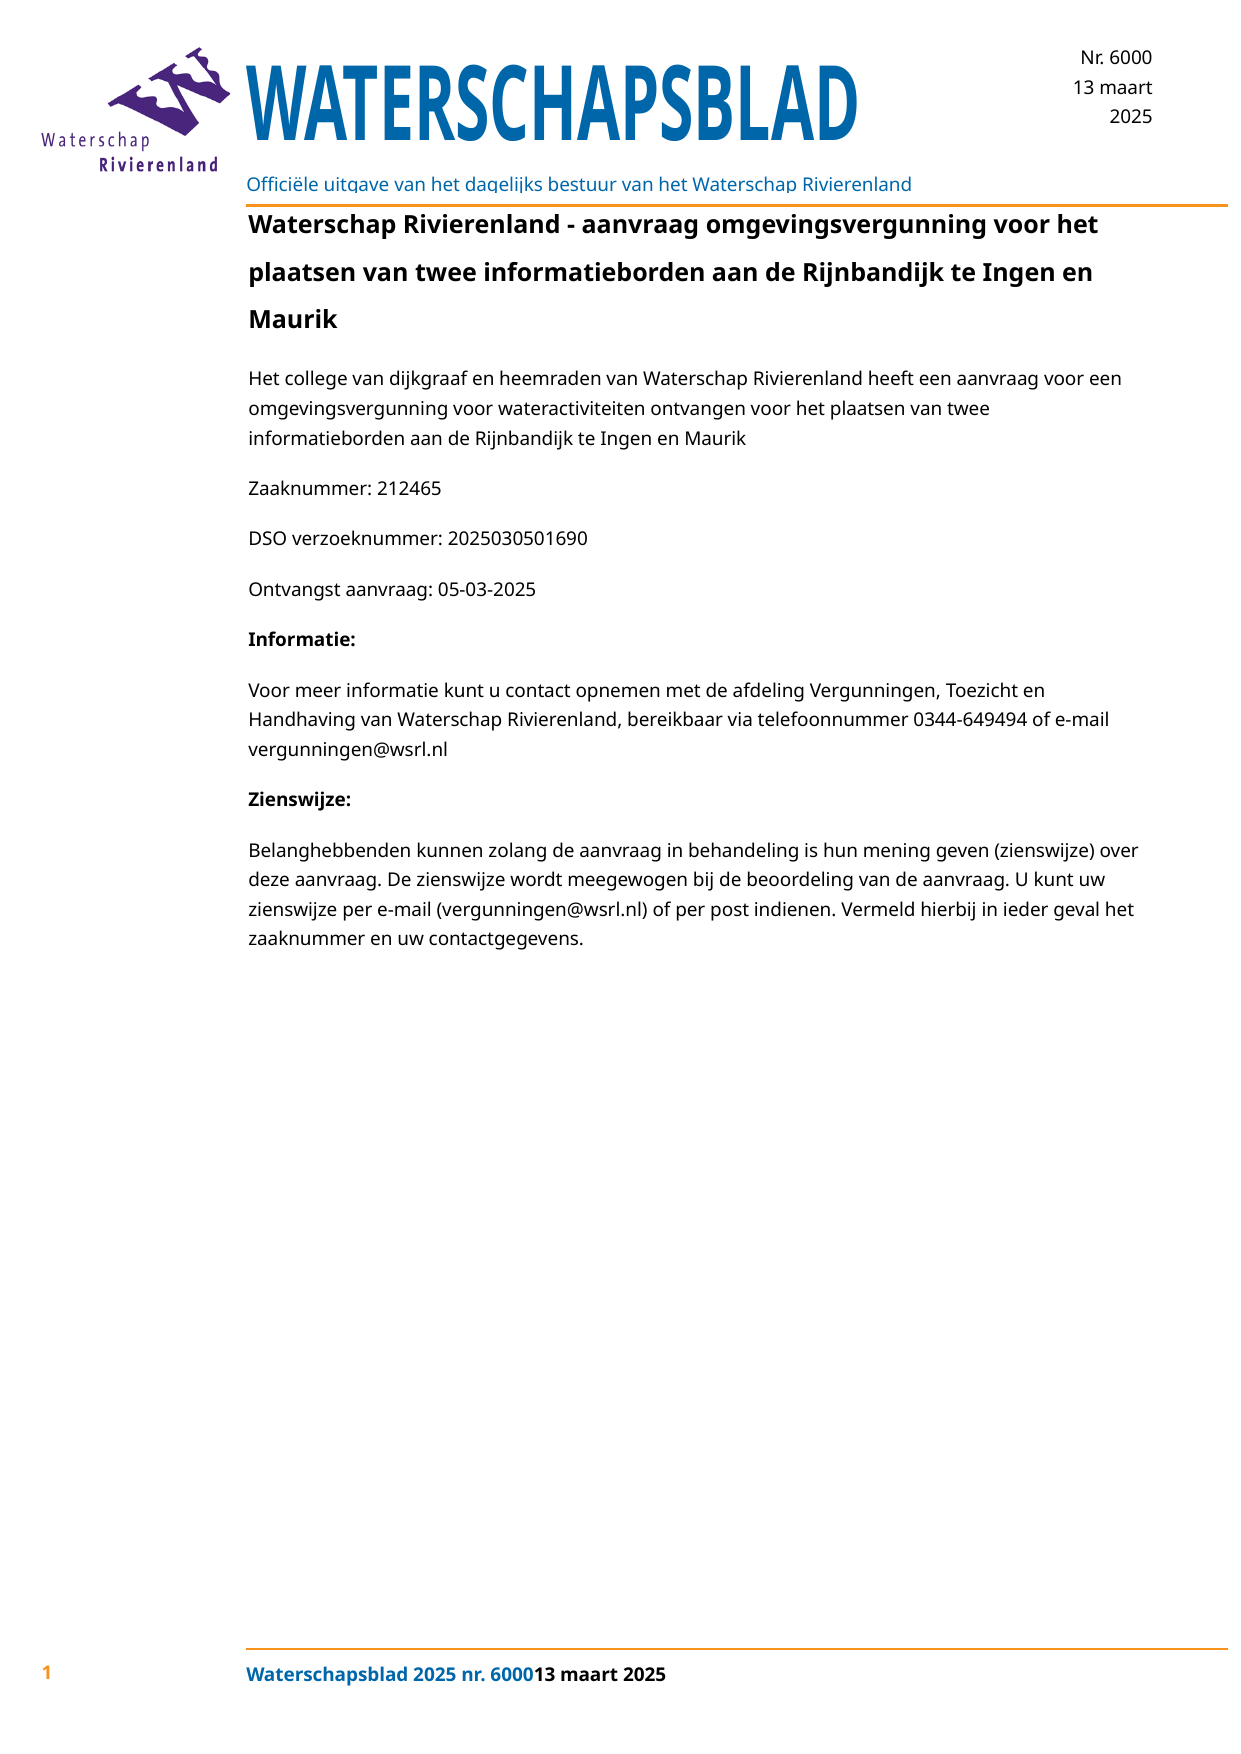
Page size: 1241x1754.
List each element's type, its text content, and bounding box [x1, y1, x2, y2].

text Waterschap Rivierenland - aanvraag omgevingsvergunning voor het plaatsen van twee informatieborden aan de Rijnbandijk te Ingen en Maurik [248, 207, 1152, 336]
text DSO verzoeknummer: 2025030501690 [248, 526, 1152, 551]
text Ontvangst aanvraag: 05-03-2025 [248, 576, 1152, 602]
text Belanghebbenden kunnen zolang de aanvraag in behandeling is hun mening geven (zienswijze) over deze aanvraag. De zienswijze wordt meegewogen bij de beoordeling van de aanvraag. U kunt uw zienswijze per e-mail (vergunningen@wsrl.nl) of per post indienen. Vermeld hierbij in ieder geval het zaaknummer en uw contactgegevens. [248, 837, 1152, 951]
picture [41, 47, 231, 172]
text Informatie: [248, 626, 1152, 652]
text Het college van dijkgraaf en heemraden van Waterschap Rivierenland heeft een aanvraag voor een omgevingsvergunning voor wateractiviteiten ontvangen voor het plaatsen van twee informatieborden aan de Rijnbandijk te Ingen en Maurik [248, 366, 1152, 450]
text Zienswijze: [248, 786, 1152, 812]
text Voor meer informatie kunt u contact opnemen met de afdeling Vergunningen, Toezicht en Handhaving van Waterschap Rivierenland, bereikbaar via telefoonnummer 0344-649494 of e-mail vergunningen@wsrl.nl [248, 677, 1152, 762]
text Zaaknummer: 212465 [248, 475, 1152, 501]
